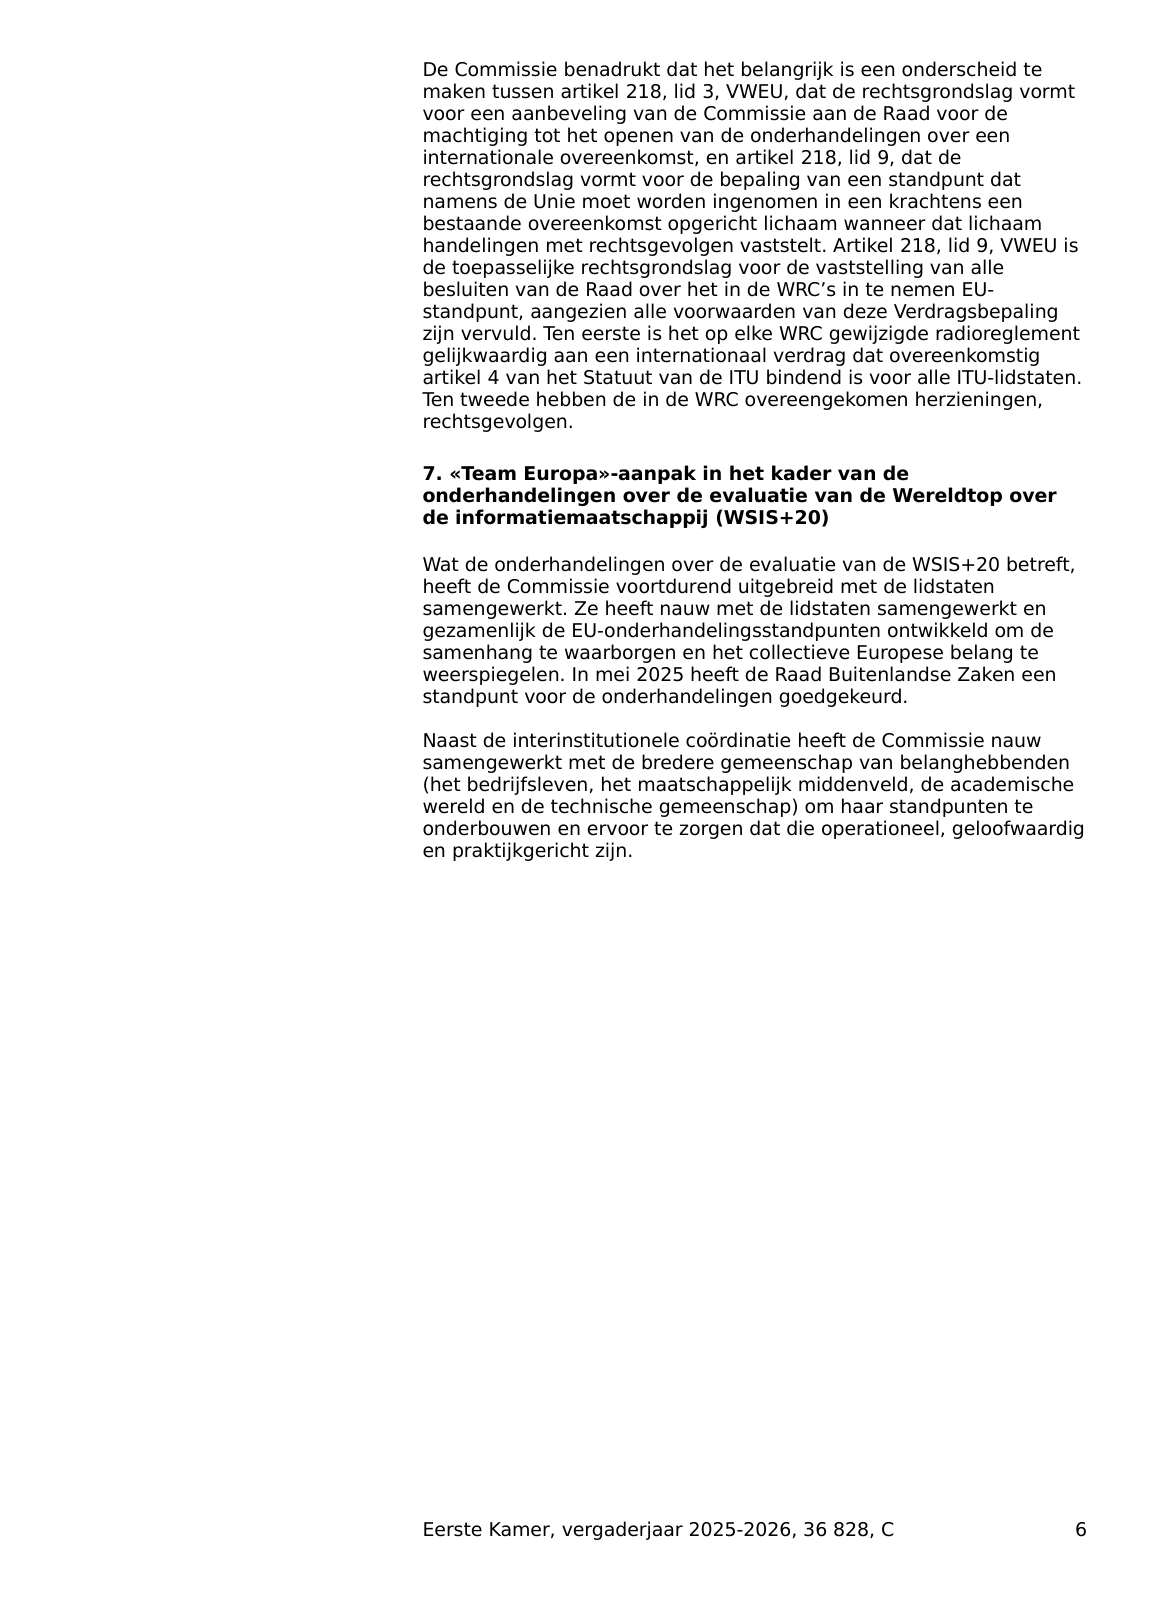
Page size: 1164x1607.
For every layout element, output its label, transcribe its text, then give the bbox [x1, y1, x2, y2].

text De Commissie benadrukt dat het belangrijk is een onderscheid te maken tussen artikel 218, lid 3, VWEU, dat de rechtsgrondslag vormt voor een aanbeveling van de Commissie aan de Raad voor de machtiging tot het openen van de onderhandelingen over een internationale overeenkomst, en artikel 218, lid 9, dat de rechtsgrondslag vormt voor de bepaling van een standpunt dat namens de Unie moet worden ingenomen in een krachtens een bestaande overeenkomst opgericht lichaam wanneer dat lichaam handelingen met rechtsgevolgen vaststelt. Artikel 218, lid 9, VWEU is de toepasselijke rechtsgrondslag voor de vaststelling van alle besluiten van de Raad over het in de WRC’s in te nemen EU-standpunt, aangezien alle voorwaarden van deze Verdragsbepaling zijn vervuld. Ten eerste is het op elke WRC gewijzigde radioreglement gelijkwaardig aan een internationaal verdrag dat overeenkomstig artikel 4 van het Statuut van de ITU bindend is voor alle ITU-lidstaten. Ten tweede hebben de in de WRC overeengekomen herzieningen, rechtsgevolgen. [422, 59, 1087, 433]
subtitle 7. «Team Europa»-aanpak in het kader van de onderhandelingen over de evaluatie van de Wereldtop over de informatiemaatschappij (WSIS+20) [422, 463, 1087, 529]
text Wat de onderhandelingen over de evaluatie van de WSIS+20 betreft, heeft de Commissie voortdurend uitgebreid met de lidstaten samengewerkt. Ze heeft nauw met de lidstaten samengewerkt en gezamenlijk de EU-onderhandelingsstandpunten ontwikkeld om de samenhang te waarborgen en het collectieve Europese belang te weerspiegelen. In mei 2025 heeft de Raad Buitenlandse Zaken een standpunt voor de onderhandelingen goedgekeurd. [422, 554, 1087, 707]
text Naast de interinstitutionele coördinatie heeft de Commissie nauw samengewerkt met de bredere gemeenschap van belanghebbenden (het bedrijfsleven, het maatschappelijk middenveld, de academische wereld en de technische gemeenschap) om haar standpunten te onderbouwen en ervoor te zorgen dat die operationeel, geloofwaardig en praktijkgericht zijn. [422, 730, 1087, 862]
